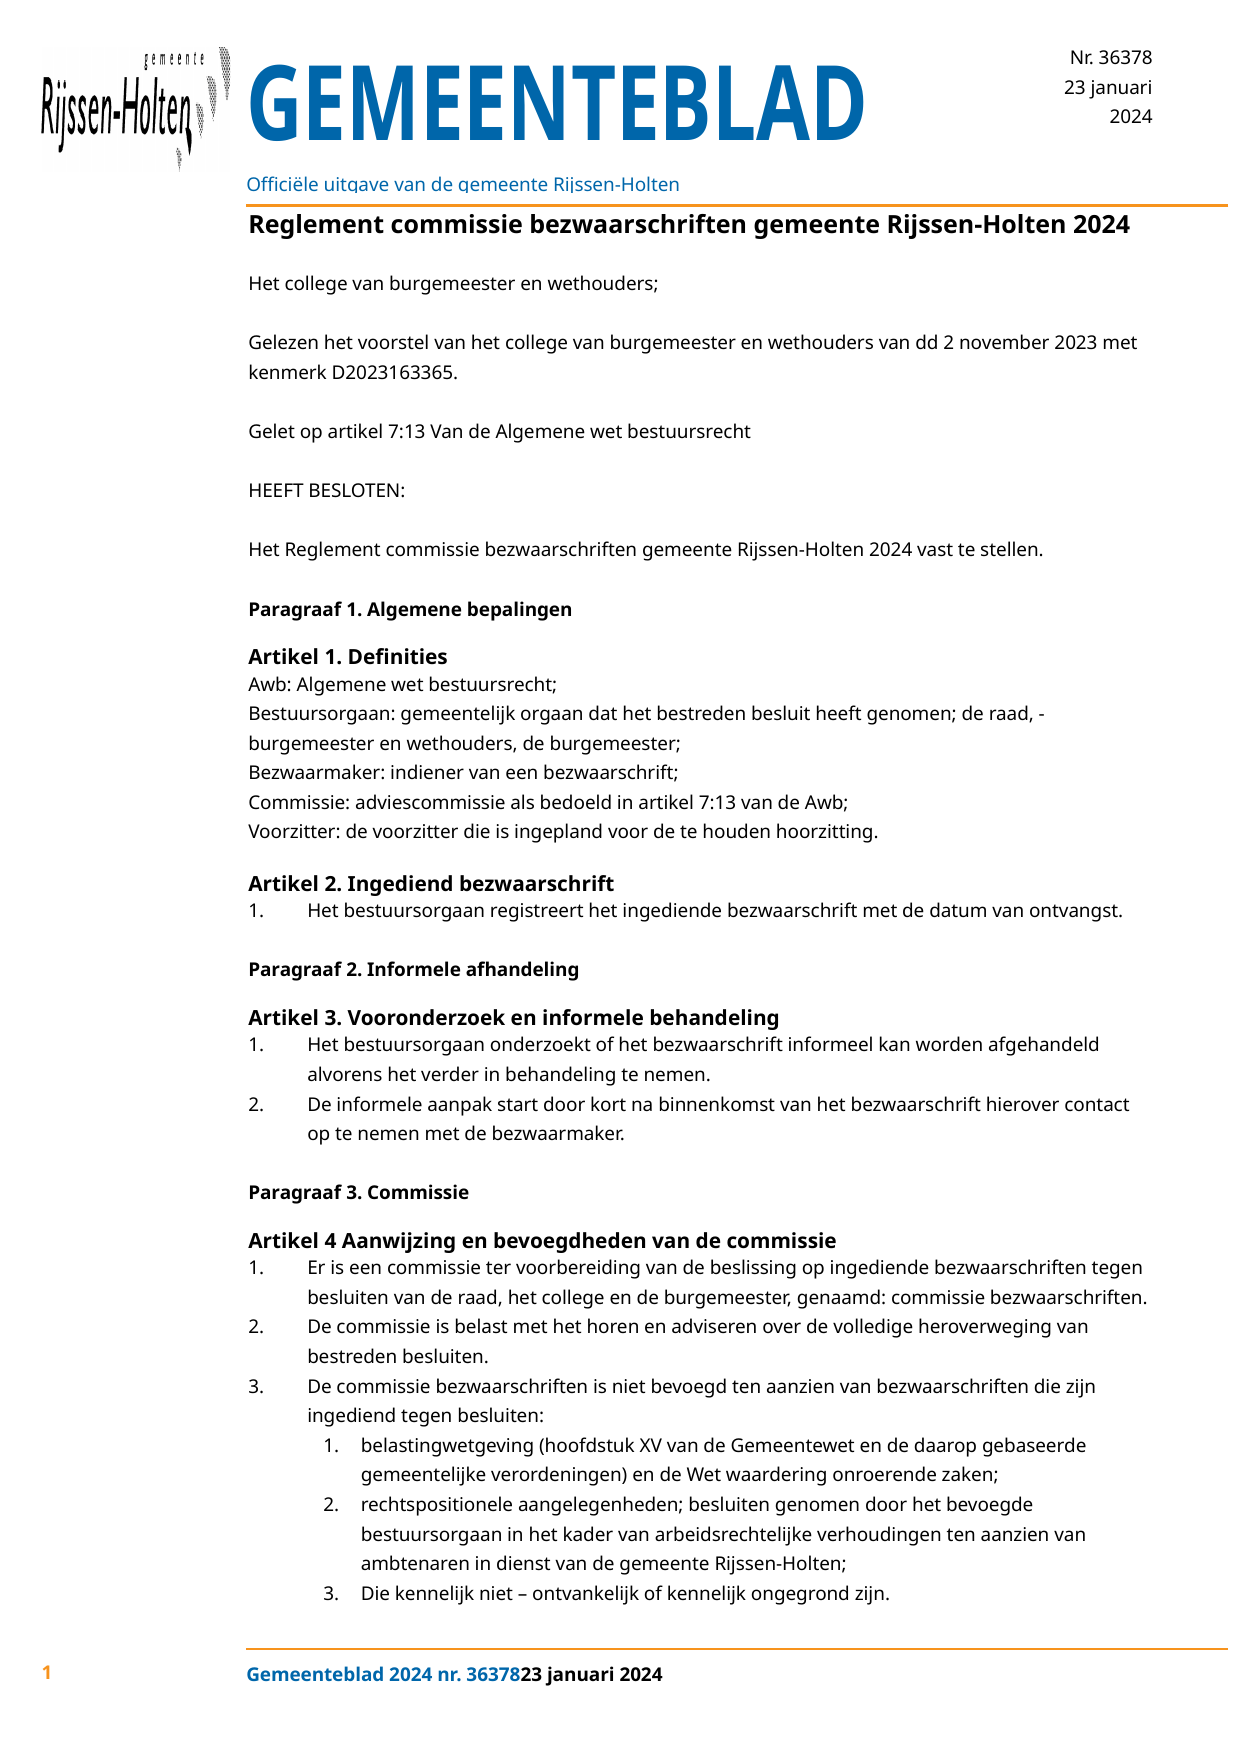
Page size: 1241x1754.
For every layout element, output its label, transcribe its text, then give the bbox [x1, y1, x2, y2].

list Er is een commissie ter voorbereiding van de beslissing op ingediende bezwaarschriften tegen besluiten van de raad, het college en de burgemeester, genaamd: commissie bezwaarschriften. [248, 1254, 1152, 1310]
text Voorzitter: de voorzitter die is ingepland voor de te houden hoorzitting. [248, 819, 1152, 844]
text Bestuursorgaan: gemeentelijk orgaan dat het bestreden besluit heeft genomen; de raad, - burgemeester en wethouders, de burgemeester; [248, 700, 1152, 756]
list Het bestuursorgaan registreert het ingediende bezwaarschrift met de datum van ontvangst. [248, 897, 1152, 923]
list De informele aanpak start door kort na binnenkomst van het bezwaarschrift hierover contact op te nemen met de bezwaarmaker. [248, 1091, 1152, 1146]
text Bezwaarmaker: indiener van een bezwaarschrift; [248, 759, 1152, 785]
text Paragraaf 2. Informele afhandeling [248, 957, 1152, 982]
text Reglement commissie bezwaarschriften gemeente Rijssen-Holten 2024 [248, 207, 1152, 241]
list De commissie bezwaarschriften is niet bevoegd ten aanzien van bezwaarschriften die zijn ingediend tegen besluiten: [248, 1373, 1152, 1428]
text Paragraaf 1. Algemene bepalingen [248, 596, 1152, 621]
text Gelet op artikel 7:13 Van de Algemene wet bestuursrecht [248, 418, 1152, 444]
picture [41, 47, 231, 172]
text Artikel 2. Ingediend bezwaarschrift [248, 869, 1152, 897]
text Paragraaf 3. Commissie [248, 1179, 1152, 1205]
text Gelezen het voorstel van het college van burgemeester en wethouders van dd 2 november 2023 met kenmerk D2023163365. [248, 329, 1152, 385]
list Het bestuursorgaan onderzoekt of het bezwaarschrift informeel kan worden afgehandeld alvorens het verder in behandeling te nemen. [248, 1032, 1152, 1087]
text Artikel 4 Aanwijzing en bevoegdheden van de commissie [248, 1226, 1152, 1254]
list belastingwetgeving (hoofdstuk XV van de Gemeentewet en de daarop gebaseerde gemeentelijke verordeningen) en de Wet waardering onroerende zaken; [323, 1432, 1152, 1487]
text Het Reglement commissie bezwaarschriften gemeente Rijssen-Holten 2024 vast te stellen. [248, 537, 1152, 562]
list De commissie is belast met het horen en adviseren over de volledige heroverweging van bestreden besluiten. [248, 1314, 1152, 1369]
text Het college van burgemeester en wethouders; [248, 270, 1152, 296]
text Artikel 1. Definities [248, 642, 1152, 671]
text Awb: Algemene wet bestuursrecht; [248, 671, 1152, 696]
list rechtspositionele aangelegenheden; besluiten genomen door het bevoegde bestuursorgaan in het kader van arbeidsrechtelijke verhoudingen ten aanzien van ambtenaren in dienst van de gemeente Rijssen-Holten; [323, 1491, 1152, 1576]
text HEEFT BESLOTEN: [248, 477, 1152, 503]
list Die kennelijk niet – ontvankelijk of kennelijk ongegrond zijn. [323, 1580, 1152, 1606]
text Artikel 3. Vooronderzoek en informele behandeling [248, 1003, 1152, 1032]
text Commissie: adviescommissie als bedoeld in artikel 7:13 van de Awb; [248, 789, 1152, 815]
